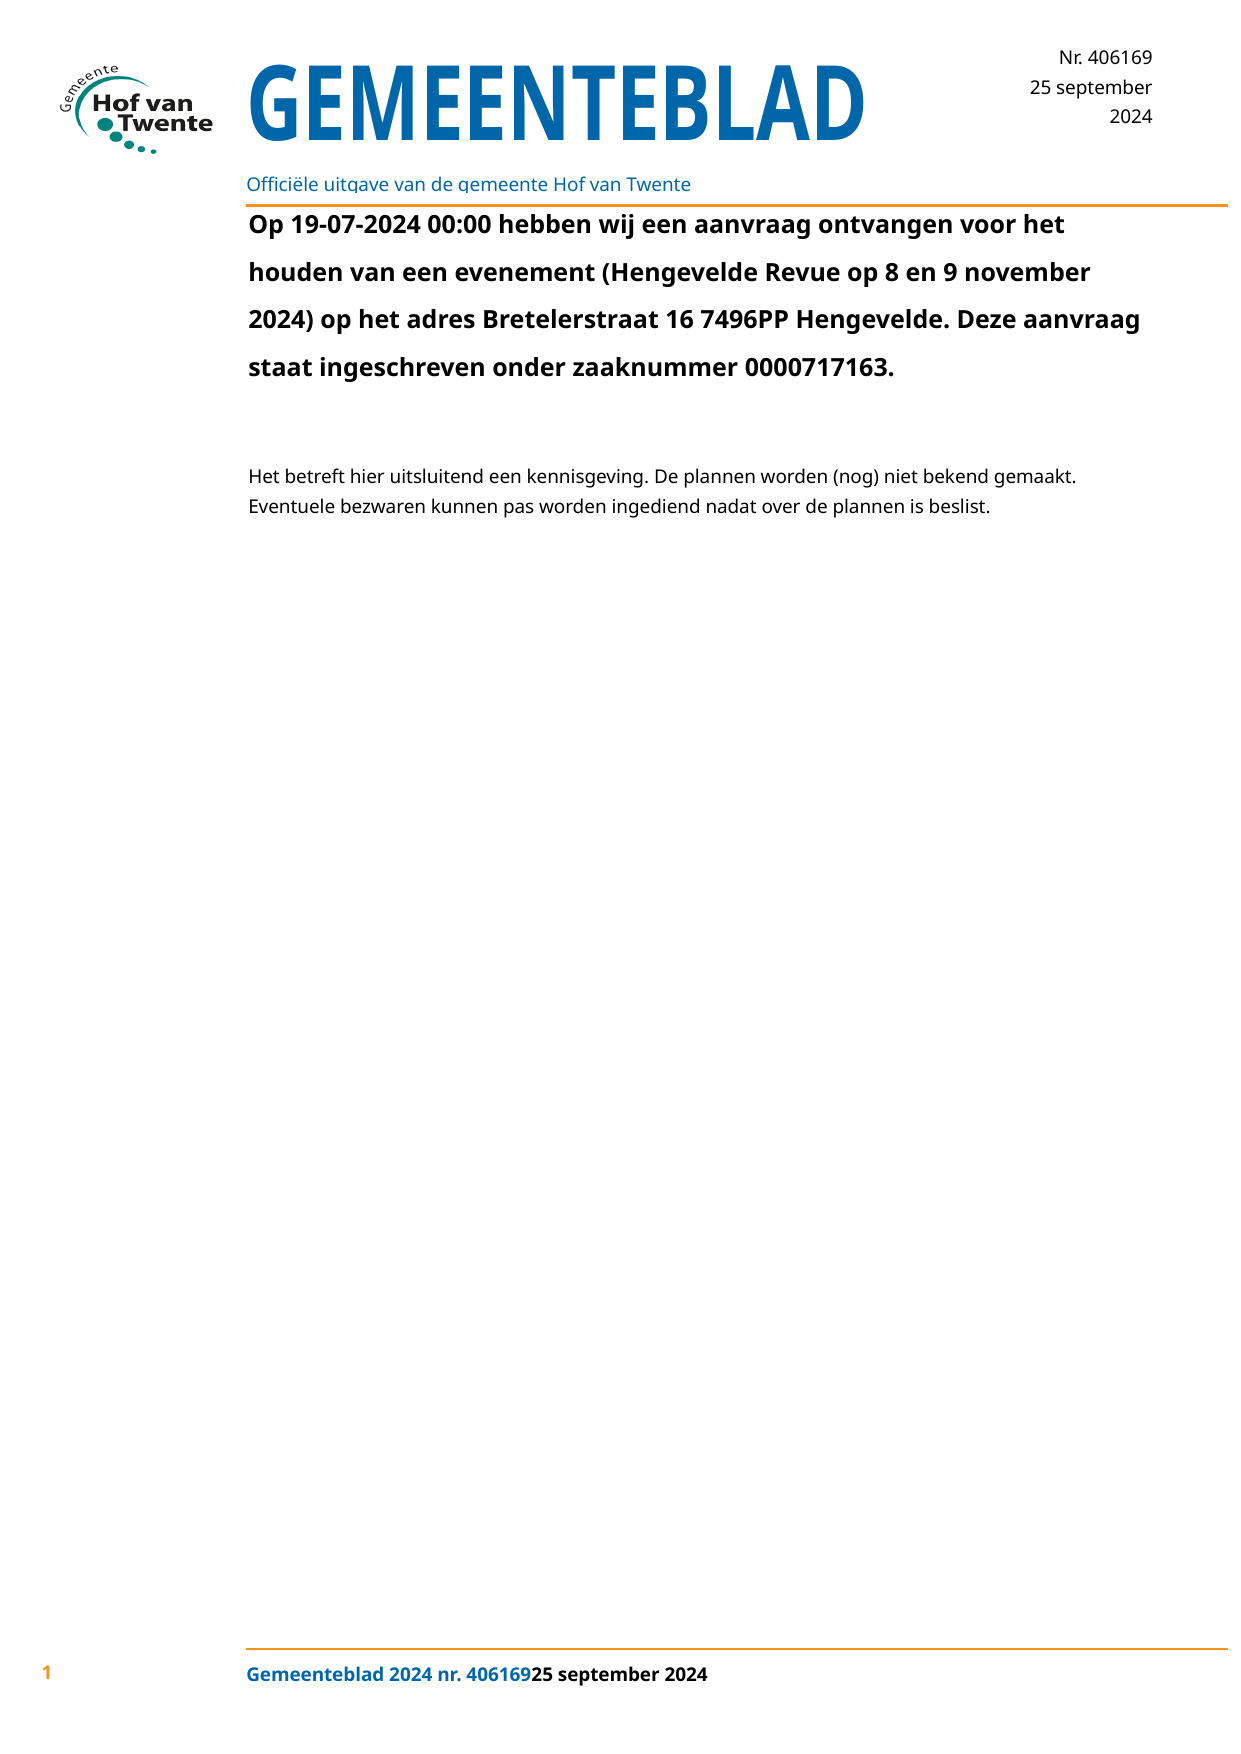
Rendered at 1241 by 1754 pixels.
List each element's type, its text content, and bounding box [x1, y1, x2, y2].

text Op 19-07-2024 00:00 hebben wij een aanvraag ontvangen voor het houden van een evenement (Hengevelde Revue op 8 en 9 november 2024) op het adres Bretelerstraat 16 7496PP Hengevelde. Deze aanvraag staat ingeschreven onder zaaknummer 0000717163. [248, 207, 1152, 384]
text Het betreft hier uitsluitend een kennisgeving. De plannen worden (nog) niet bekend gemaakt. Eventuele bezwaren kunnen pas worden ingediend nadat over de plannen is beslist. [248, 463, 1152, 519]
picture [41, 47, 231, 172]
